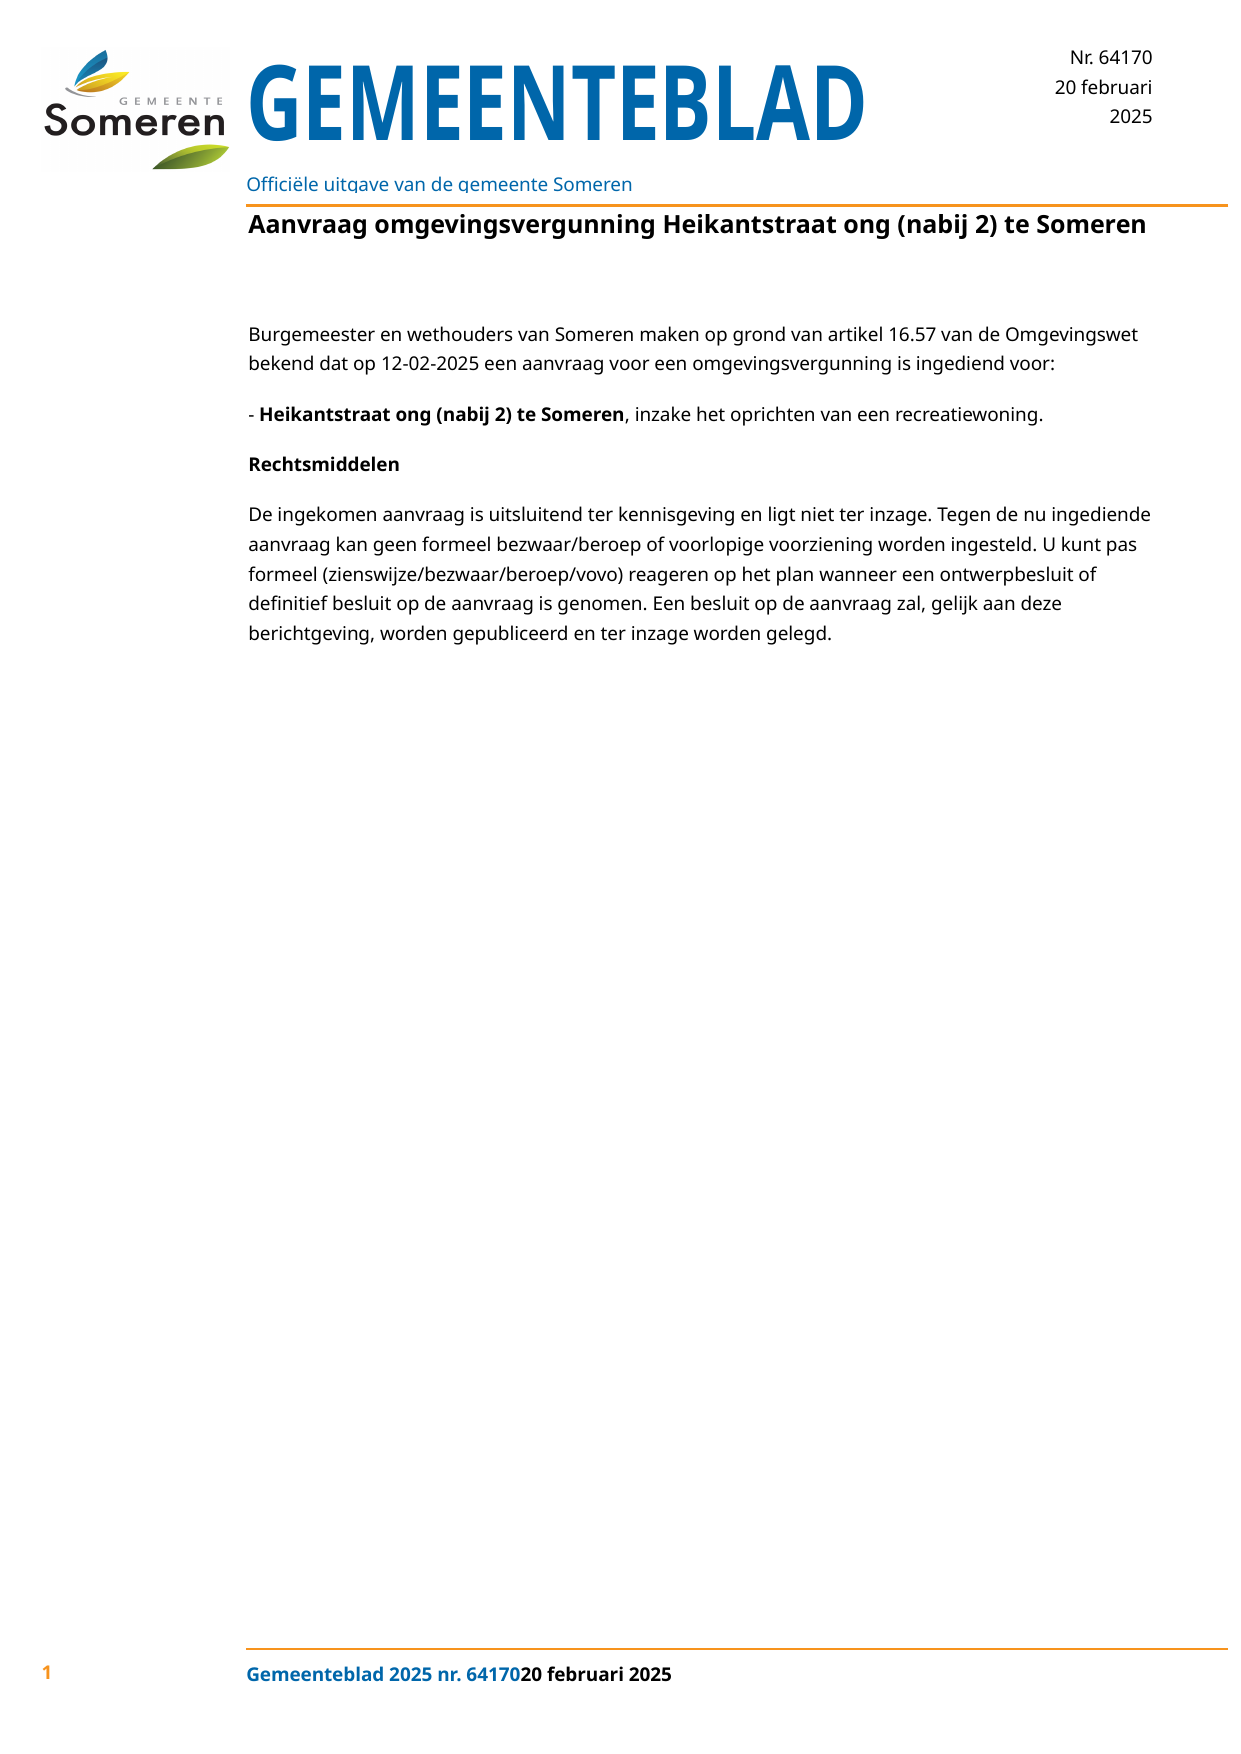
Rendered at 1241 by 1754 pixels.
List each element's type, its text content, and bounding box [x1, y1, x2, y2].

picture [41, 47, 231, 172]
text Burgemeester en wethouders van Someren maken op grond van artikel 16.57 van de Omgevingswet bekend dat op 12-02-2025 een aanvraag voor een omgevingsvergunning is ingediend voor: [248, 321, 1152, 376]
text Rechtsmiddelen [248, 451, 1152, 477]
text - Heikantstraat ong (nabij 2) te Someren, inzake het oprichten van een recreatiewoning. [248, 401, 1152, 426]
text Aanvraag omgevingsvergunning Heikantstraat ong (nabij 2) te Someren [248, 207, 1152, 241]
text De ingekomen aanvraag is uitsluitend ter kennisgeving en ligt niet ter inzage. Tegen de nu ingediende aanvraag kan geen formeel bezwaar/beroep of voorlopige voorziening worden ingesteld. U kunt pas formeel (zienswijze/bezwaar/beroep/vovo) reageren op het plan wanneer een ontwerpbesluit of definitief besluit op de aanvraag is genomen. Een besluit op de aanvraag zal, gelijk aan deze berichtgeving, worden gepubliceerd en ter inzage worden gelegd. [248, 502, 1152, 646]
